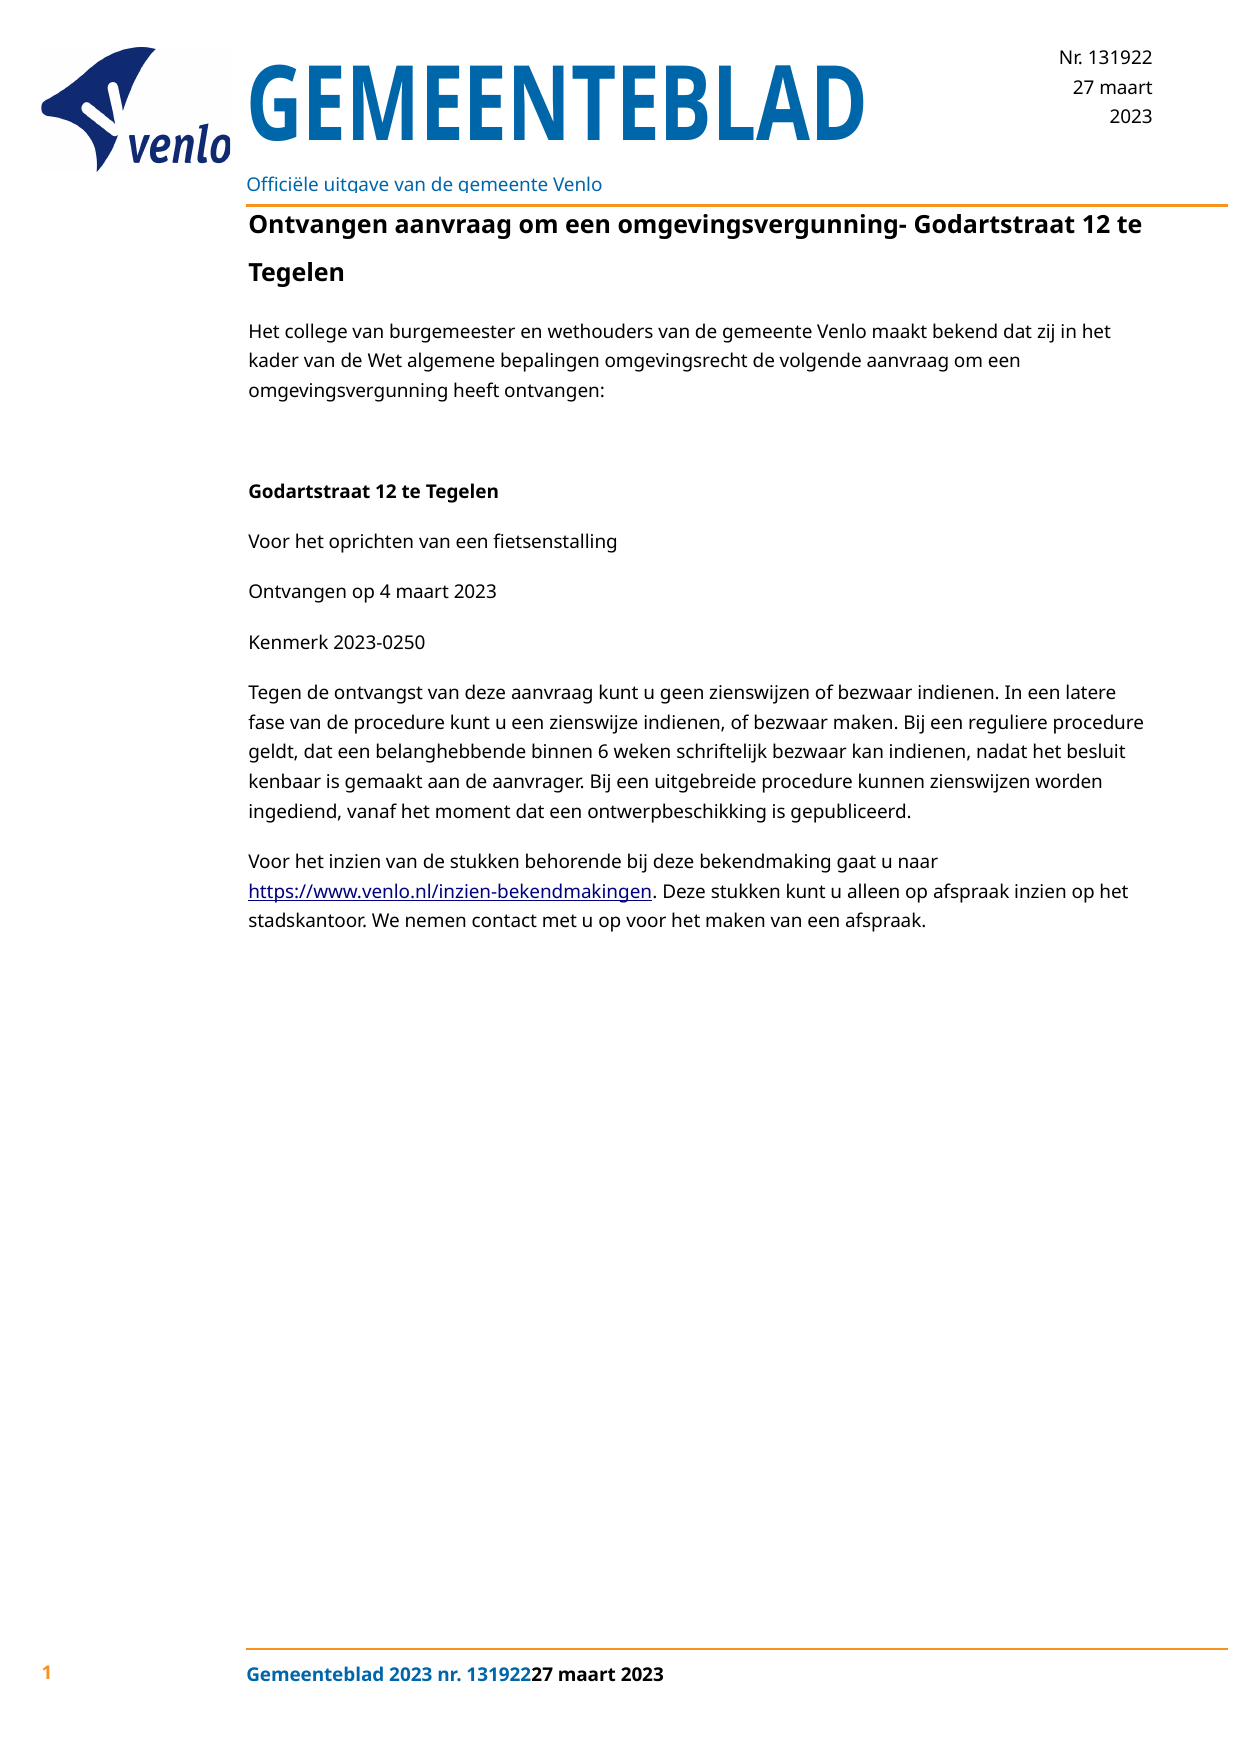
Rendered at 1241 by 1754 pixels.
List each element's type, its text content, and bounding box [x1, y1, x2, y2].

text Kenmerk 2023-0250 [248, 629, 1152, 655]
text Voor het oprichten van een fietsenstalling [248, 528, 1152, 554]
text Het college van burgemeester en wethouders van de gemeente Venlo maakt bekend dat zij in het kader van de Wet algemene bepalingen omgevingsrecht de volgende aanvraag om een omgevingsvergunning heeft ontvangen: [248, 318, 1152, 403]
text Godartstraat 12 te Tegelen [248, 478, 1152, 504]
picture [41, 47, 231, 172]
text Ontvangen aanvraag om een omgevingsvergunning- Godartstraat 12 te Tegelen [248, 207, 1152, 288]
text Tegen de ontvangst van deze aanvraag kunt u geen zienswijzen of bezwaar indienen. In een latere fase van de procedure kunt u een zienswijze indienen, of bezwaar maken. Bij een reguliere procedure geldt, dat een belanghebbende binnen 6 weken schriftelijk bezwaar kan indienen, nadat het besluit kenbaar is gemaakt aan de aanvrager. Bij een uitgebreide procedure kunnen zienswijzen worden ingediend, vanaf het moment dat een ontwerpbeschikking is gepubliceerd. [248, 679, 1152, 824]
text Ontvangen op 4 maart 2023 [248, 579, 1152, 604]
text Voor het inzien van de stukken behorende bij deze bekendmaking gaat u naar https://www.venlo.nl/inzien-bekendmakingen. Deze stukken kunt u alleen op afspraak inzien op het stadskantoor. We nemen contact met u op voor het maken van een afspraak. [248, 848, 1152, 933]
